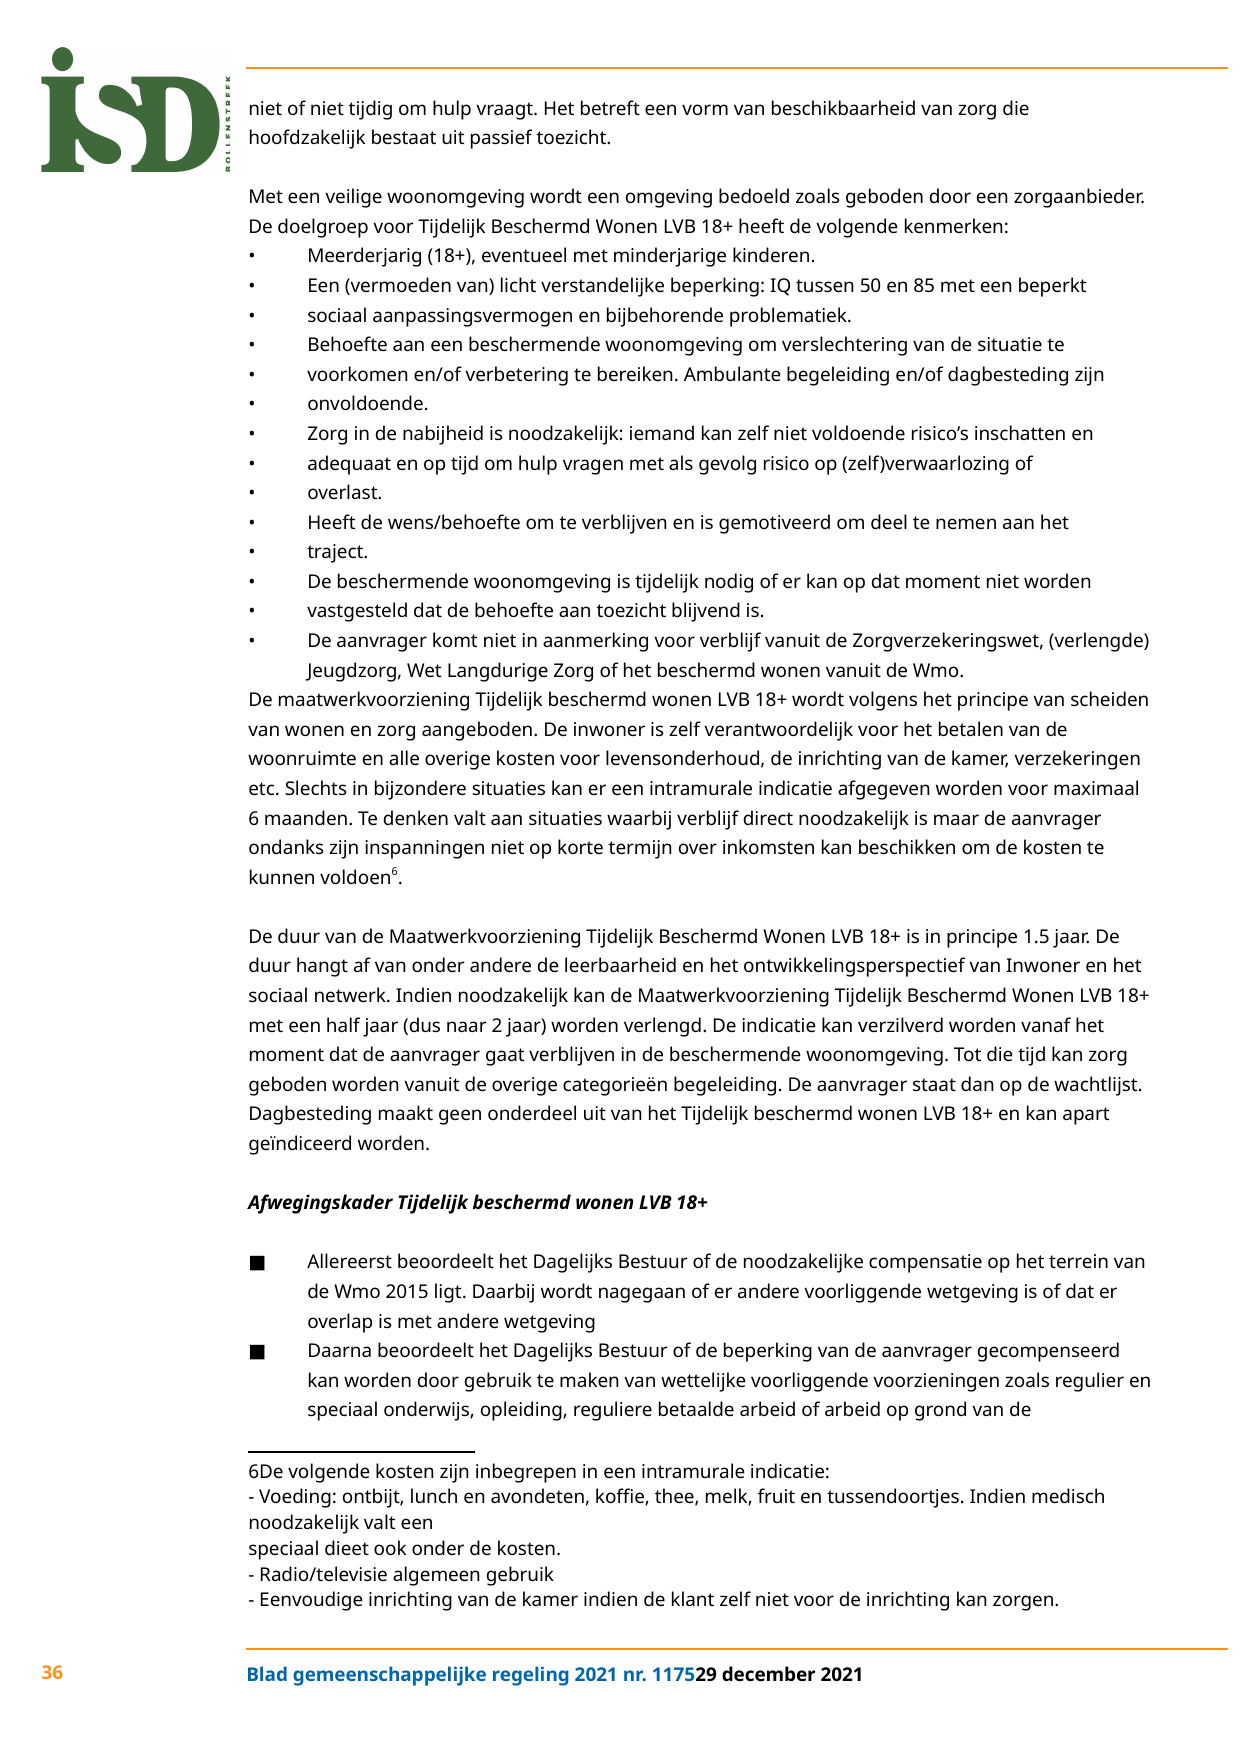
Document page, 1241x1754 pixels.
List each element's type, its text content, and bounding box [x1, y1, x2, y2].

text De maatwerkvoorziening Tijdelijk beschermd wonen LVB 18+ wordt volgens het principe van scheiden van wonen en zorg aangeboden. De inwoner is zelf verantwoordelijk voor het betalen van de woonruimte en alle overige kosten voor levensonderhoud, de inrichting van de kamer, verzekeringen etc. Slechts in bijzondere situaties kan er een intramurale indicatie afgegeven worden voor maximaal 6 maanden. Te denken valt aan situaties waarbij verblijf direct noodzakelijk is maar de aanvrager ondanks zijn inspanningen niet op korte termijn over inkomsten kan beschikken om de kosten te kunnen voldoen. [248, 686, 1152, 890]
text Met een veilige woonomgeving wordt een omgeving bedoeld zoals geboden door een zorgaanbieder. De doelgroep voor Tijdelijk Beschermd Wonen LVB 18+ heeft de volgende kenmerken: [248, 183, 1152, 239]
text speciaal dieet ook onder de kosten. [248, 1535, 1152, 1561]
picture [41, 47, 231, 172]
list Meerderjarig (18+), eventueel met minderjarige kinderen. [248, 243, 1152, 268]
text De duur van de Maatwerkvoorziening Tijdelijk Beschermd Wonen LVB 18+ is in principe 1.5 jaar. De duur hangt af van onder andere de leerbaarheid en het ontwikkelingsperspectief van Inwoner en het sociaal netwerk. Indien noodzakelijk kan de Maatwerkvoorziening Tijdelijk Beschermd Wonen LVB 18+ met een half jaar (dus naar 2 jaar) worden verlengd. De indicatie kan verzilverd worden vanaf het moment dat de aanvrager gaat verblijven in de beschermende woonomgeving. Tot die tijd kan zorg geboden worden vanuit de overige categorieën begeleiding. De aanvrager staat dan op de wachtlijst. [248, 923, 1152, 1097]
text niet of niet tijdig om hulp vraagt. Het betreft een vorm van beschikbaarheid van zorg die hoofdzakelijk bestaat uit passief toezicht. [248, 95, 1152, 150]
list overlast. [248, 479, 1152, 505]
text - Radio/televisie algemeen gebruik [248, 1561, 1152, 1586]
list De beschermende woonomgeving is tijdelijk nodig of er kan op dat moment niet worden [248, 568, 1152, 594]
list Zorg in de nabijheid is noodzakelijk: iemand kan zelf niet voldoende risico’s inschatten en [248, 420, 1152, 446]
table_header Allereerst beoordeelt het Dagelijks Bestuur of de noodzakelijke compensatie op het terrein van de Wmo 2015 ligt. Daarbij wordt nagegaan of er andere voorliggende wetgeving is of dat er overlap is met andere wetgeving Daarna beoordeelt het Dagelijks Bestuur of de beperking van de aanvrager gecompenseerd kan worden door gebruik te maken van wettelijke voorliggende voorzieningen zoals regulier en speciaal onderwijs, opleiding, reguliere betaalde arbeid of arbeid op grond van de [248, 1249, 1152, 1422]
list Heeft de wens/behoefte om te verblijven en is gemotiveerd om deel te nemen aan het [248, 509, 1152, 535]
text Dagbesteding maakt geen onderdeel uit van het Tijdelijk beschermd wonen LVB 18+ en kan apart geïndiceerd worden. [248, 1101, 1152, 1156]
list adequaat en op tijd om hulp vragen met als gevolg risico op (zelf)verwaarlozing of [248, 450, 1152, 476]
text De volgende kosten zijn inbegrepen in een intramurale indicatie: [248, 1458, 1152, 1483]
list sociaal aanpassingsvermogen en bijbehorende problematiek. [248, 302, 1152, 328]
list De aanvrager komt niet in aanmerking voor verblijf vanuit de Zorgverzekeringswet, (verlengde) Jeugdzorg, Wet Langdurige Zorg of het beschermd wonen vanuit de Wmo. [248, 627, 1152, 683]
list onvoldoende. [248, 391, 1152, 416]
list vastgesteld dat de behoefte aan toezicht blijvend is. [248, 598, 1152, 623]
text Afwegingskader Tijdelijk beschermd wonen LVB 18+ [248, 1189, 1152, 1215]
list voorkomen en/of verbetering te bereiken. Ambulante begeleiding en/of dagbesteding zijn [248, 361, 1152, 387]
list traject. [248, 538, 1152, 564]
text - Voeding: ontbijt, lunch en avondeten, koffie, thee, melk, fruit en tussendoortjes. Indien medisch noodzakelijk valt een [248, 1483, 1152, 1535]
list Behoefte aan een beschermende woonomgeving om verslechtering van de situatie te [248, 331, 1152, 357]
list Een (vermoeden van) licht verstandelijke beperking: IQ tussen 50 en 85 met een beperkt [248, 272, 1152, 298]
text - Eenvoudige inrichting van de kamer indien de klant zelf niet voor de inrichting kan zorgen. [248, 1586, 1152, 1612]
